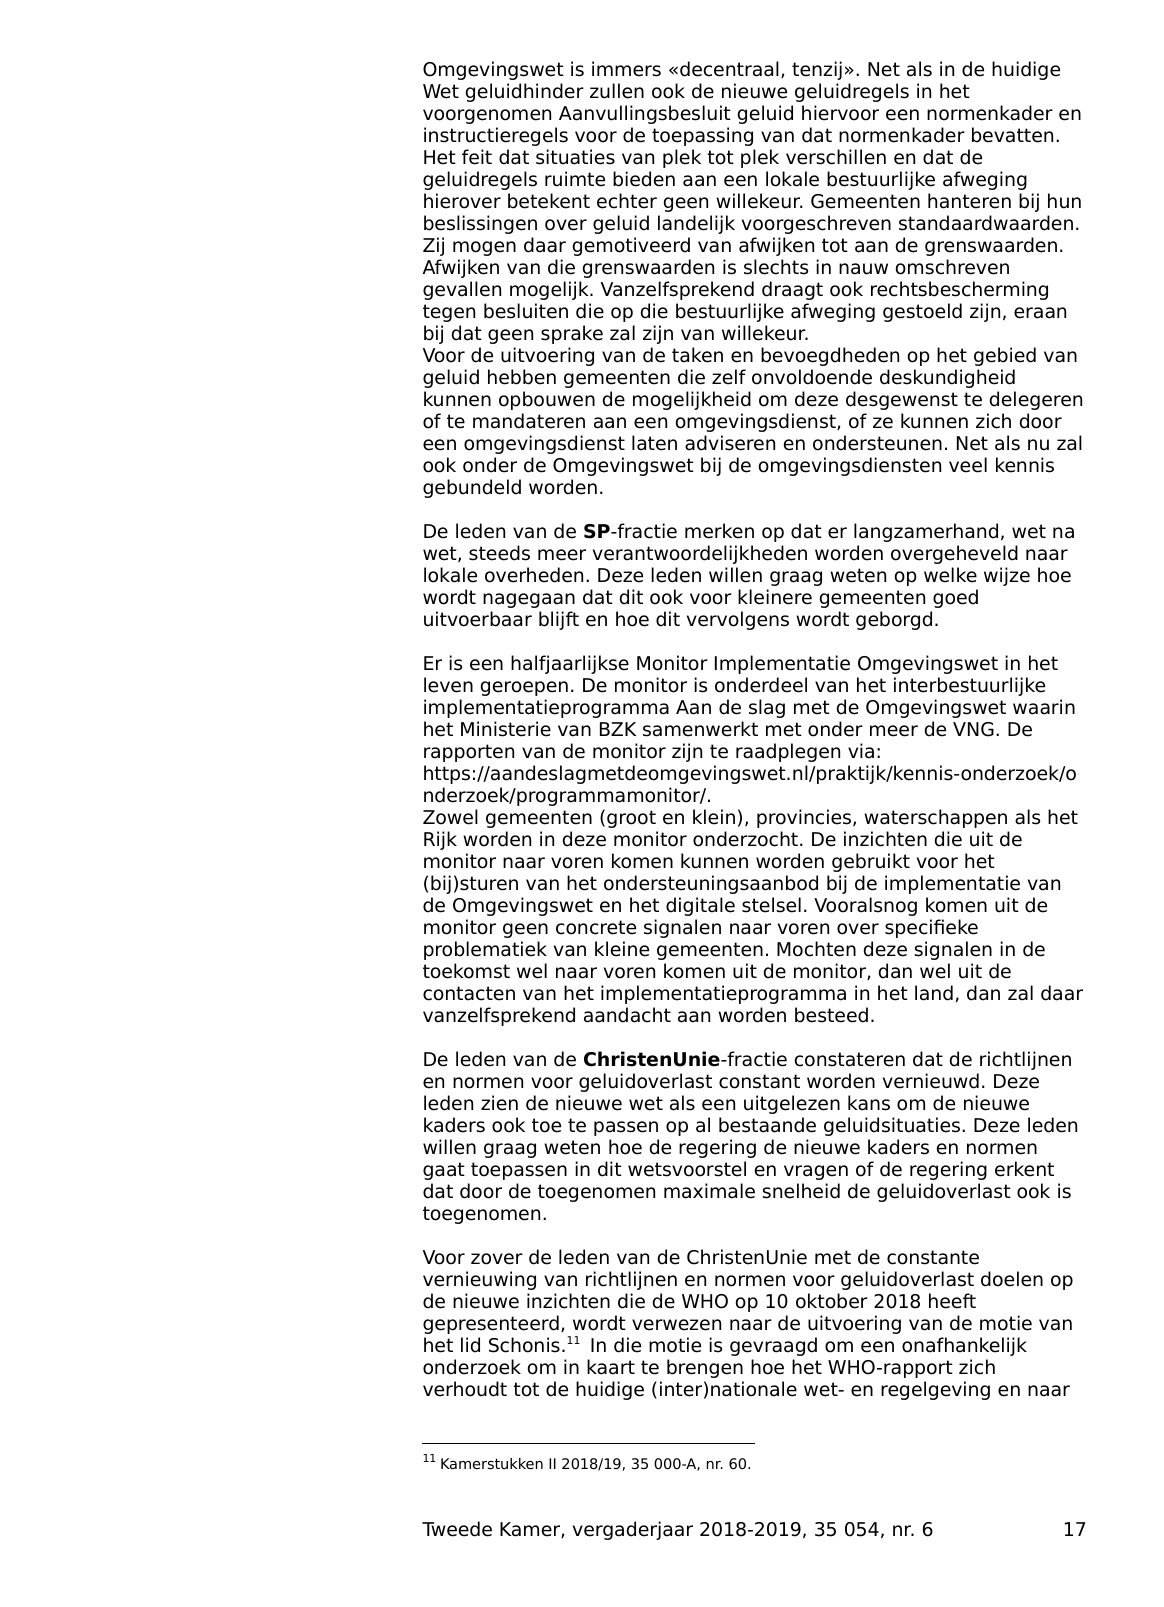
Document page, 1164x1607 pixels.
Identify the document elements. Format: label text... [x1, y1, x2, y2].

text Voor de uitvoering van de taken en bevoegdheden op het gebied van geluid hebben gemeenten die zelf onvoldoende deskundigheid kunnen opbouwen de mogelijkheid om deze desgewenst te delegeren of te mandateren aan een omgevingsdienst, of ze kunnen zich door een omgevingsdienst laten adviseren en ondersteunen. Net als nu zal ook onder de Omgevingswet bij de omgevingsdiensten veel kennis gebundeld worden. [422, 345, 1087, 499]
text Kamerstukken II 2018/19, 35 000-A, nr. 60. [422, 1452, 1087, 1474]
text De leden van de SP-fractie merken op dat er langzamerhand, wet na wet, steeds meer verantwoordelijkheden worden overgeheveld naar lokale overheden. Deze leden willen graag weten op welke wijze hoe wordt nagegaan dat dit ook voor kleinere gemeenten goed uitvoerbaar blijft en hoe dit vervolgens wordt geborgd. [422, 521, 1087, 631]
text Zowel gemeenten (groot en klein), provincies, waterschappen als het Rijk worden in deze monitor onderzocht. De inzichten die uit de monitor naar voren komen kunnen worden gebruikt voor het (bij)sturen van het ondersteuningsaanbod bij de implementatie van de Omgevingswet en het digitale stelsel. Vooralsnog komen uit de monitor geen concrete signalen naar voren over specifieke problematiek van kleine gemeenten. Mochten deze signalen in de toekomst wel naar voren komen uit de monitor, dan wel uit de contacten van het implementatieprogramma in het land, dan zal daar vanzelfsprekend aandacht aan worden besteed. [422, 807, 1087, 1027]
text Omgevingswet is immers «decentraal, tenzij». Net als in de huidige Wet geluidhinder zullen ook de nieuwe geluidregels in het voorgenomen Aanvullingsbesluit geluid hiervoor een normenkader en instructieregels voor de toepassing van dat normenkader bevatten. [422, 59, 1087, 147]
text Er is een halfjaarlijkse Monitor Implementatie Omgevingswet in het leven geroepen. De monitor is onderdeel van het interbestuurlijke implementatieprogramma Aan de slag met de Omgevingswet waarin het Ministerie van BZK samenwerkt met onder meer de VNG. De rapporten van de monitor zijn te raadplegen via: https://aandeslagmetdeomgevingswet.nl/praktijk/kennis-onderzoek/onderzoek/programmamonitor/. [422, 653, 1087, 807]
text Voor zover de leden van de ChristenUnie met de constante vernieuwing van richtlijnen en normen voor geluidoverlast doelen op de nieuwe inzichten die de WHO op 10 oktober 2018 heeft gepresenteerd, wordt verwezen naar de uitvoering van de motie van het lid Schonis. In die motie is gevraagd om een onafhankelijk onderzoek om in kaart te brengen hoe het WHO-rapport zich verhoudt tot de huidige (inter)nationale wet- en regelgeving en naar [422, 1247, 1087, 1401]
text De leden van de ChristenUnie-fractie constateren dat de richtlijnen en normen voor geluidoverlast constant worden vernieuwd. Deze leden zien de nieuwe wet als een uitgelezen kans om de nieuwe kaders ook toe te passen op al bestaande geluidsituaties. Deze leden willen graag weten hoe de regering de nieuwe kaders en normen gaat toepassen in dit wetsvoorstel en vragen of de regering erkent dat door de toegenomen maximale snelheid de geluidoverlast ook is toegenomen. [422, 1049, 1087, 1224]
text Het feit dat situaties van plek tot plek verschillen en dat de geluidregels ruimte bieden aan een lokale bestuurlijke afweging hierover betekent echter geen willekeur. Gemeenten hanteren bij hun beslissingen over geluid landelijk voorgeschreven standaardwaarden. Zij mogen daar gemotiveerd van afwijken tot aan de grenswaarden. Afwijken van die grenswaarden is slechts in nauw omschreven gevallen mogelijk. Vanzelfsprekend draagt ook rechtsbescherming tegen besluiten die op die bestuurlijke afweging gestoeld zijn, eraan bij dat geen sprake zal zijn van willekeur. [422, 147, 1087, 345]
